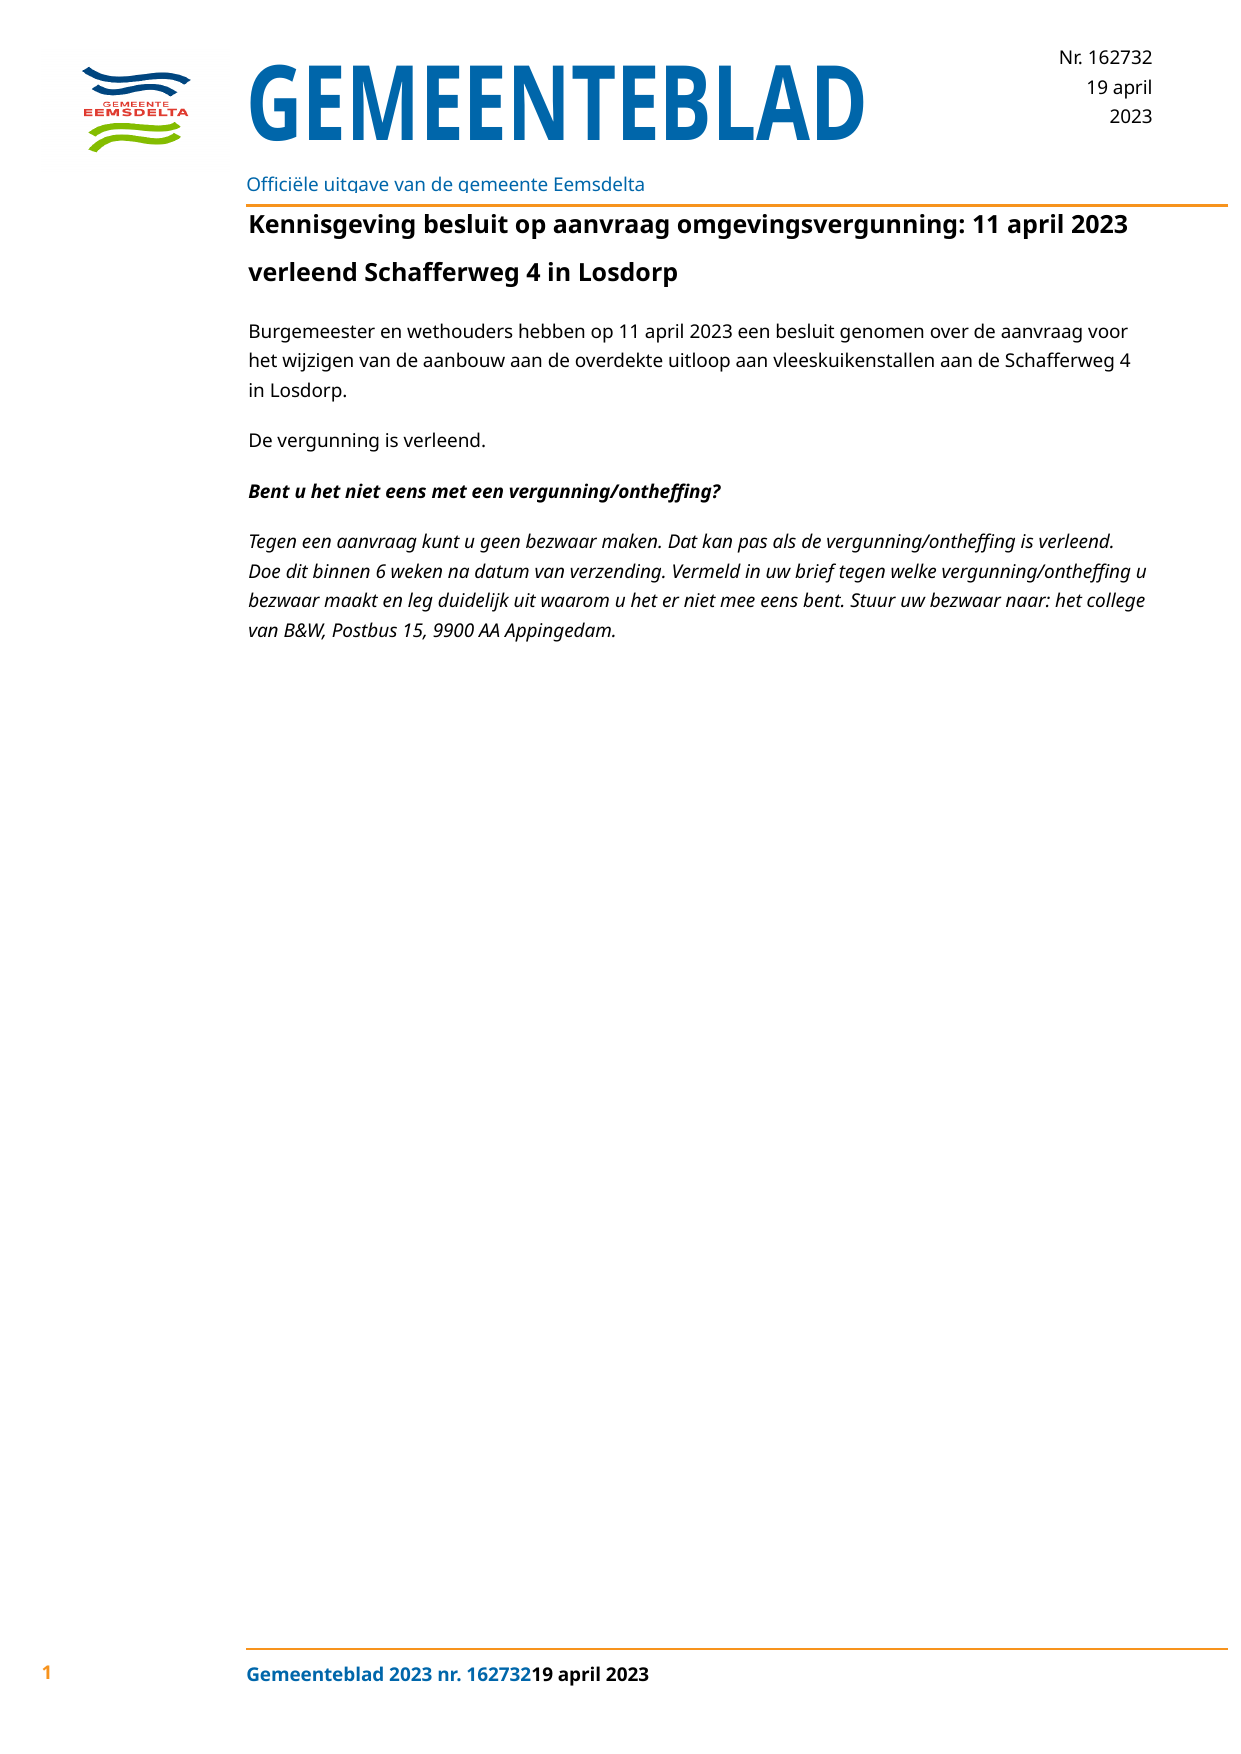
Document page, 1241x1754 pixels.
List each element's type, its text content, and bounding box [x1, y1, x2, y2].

text De vergunning is verleend. [248, 427, 1152, 453]
text Tegen een aanvraag kunt u geen bezwaar maken. Dat kan pas als de vergunning/ontheffing is verleend. Doe dit binnen 6 weken na datum van verzending. Vermeld in uw brief tegen welke vergunning/ontheffing u bezwaar maakt en leg duidelijk uit waarom u het er niet mee eens bent. Stuur uw bezwaar naar: het college van B&W, Postbus 15, 9900 AA Appingedam. [248, 528, 1152, 643]
text Bent u het niet eens met een vergunning/ontheffing? [248, 478, 1152, 504]
picture [41, 47, 231, 172]
text Burgemeester en wethouders hebben op 11 april 2023 een besluit genomen over de aanvraag voor het wijzigen van de aanbouw aan de overdekte uitloop aan vleeskuikenstallen aan de Schafferweg 4 in Losdorp. [248, 318, 1152, 403]
text Kennisgeving besluit op aanvraag omgevingsvergunning: 11 april 2023 verleend Schafferweg 4 in Losdorp [248, 207, 1152, 288]
